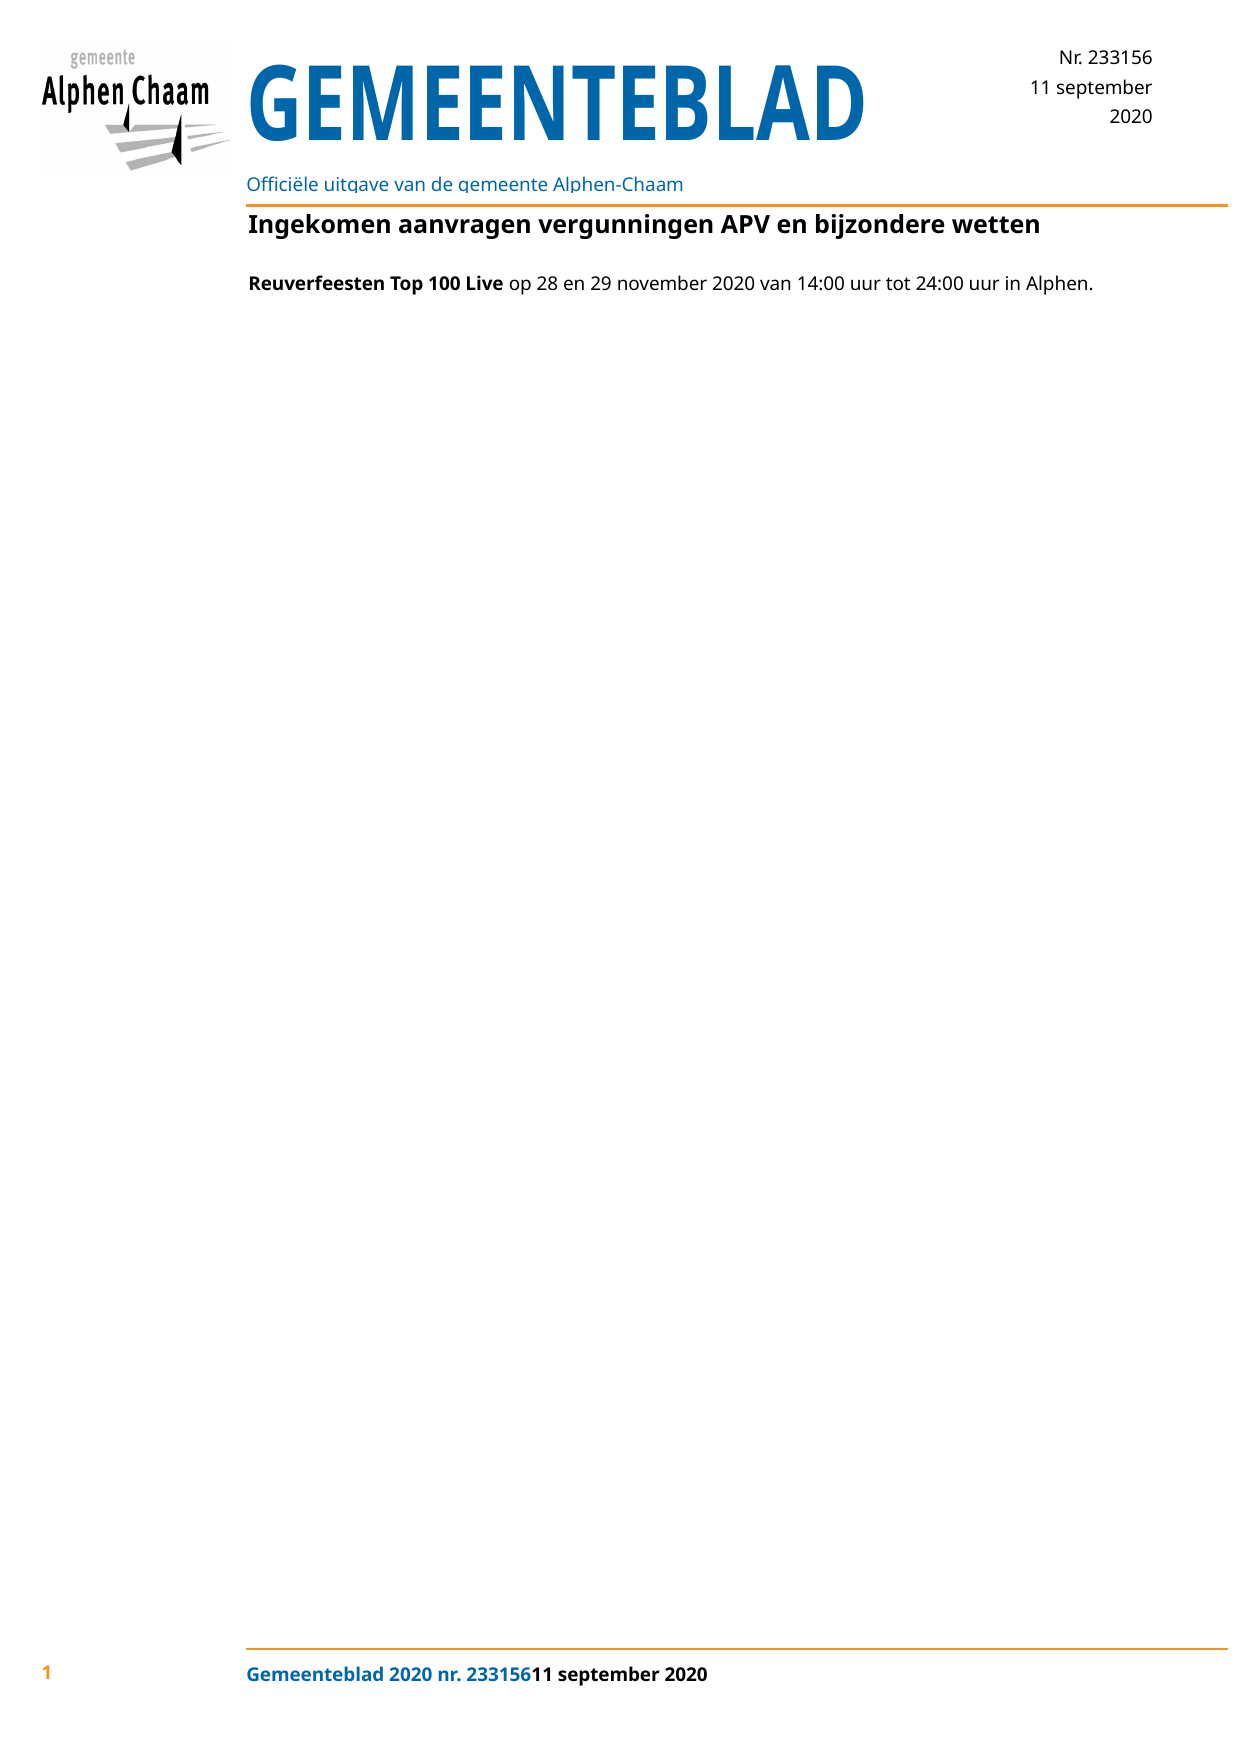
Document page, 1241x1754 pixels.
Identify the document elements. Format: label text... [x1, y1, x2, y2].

text Ingekomen aanvragen vergunningen APV en bijzondere wetten [248, 207, 1152, 241]
picture [41, 47, 231, 172]
text Reuverfeesten Top 100 Live op 28 en 29 november 2020 van 14:00 uur tot 24:00 uur in Alphen. [248, 270, 1152, 296]
